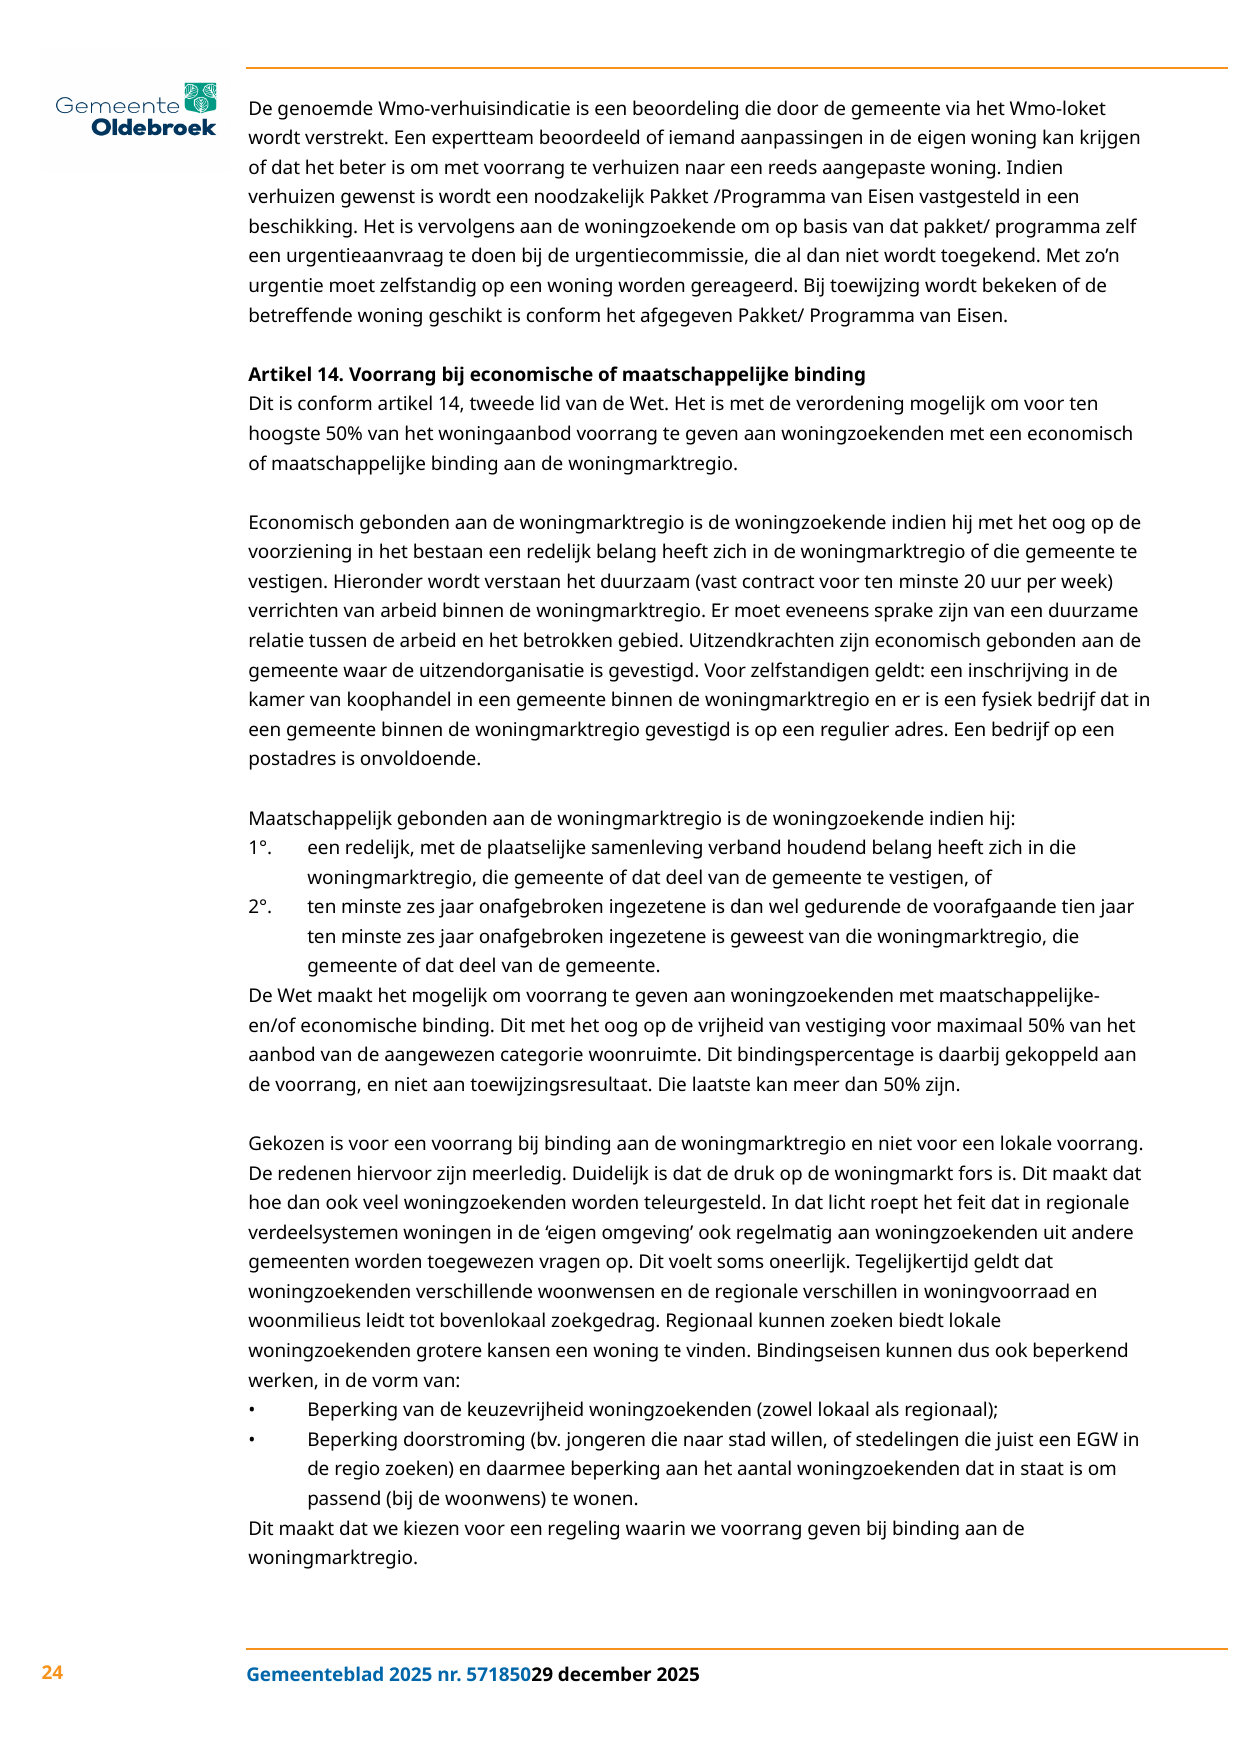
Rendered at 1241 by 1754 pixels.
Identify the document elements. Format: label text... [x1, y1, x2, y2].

text De genoemde Wmo-verhuisindicatie is een beoordeling die door de gemeente via het Wmo-loket wordt verstrekt. Een expertteam beoordeeld of iemand aanpassingen in de eigen woning kan krijgen of dat het beter is om met voorrang te verhuizen naar een reeds aangepaste woning. Indien verhuizen gewenst is wordt een noodzakelijk Pakket /Programma van Eisen vastgesteld in een beschikking. Het is vervolgens aan de woningzoekende om op basis van dat pakket/ programma zelf een urgentieaanvraag te doen bij de urgentiecommissie, die al dan niet wordt toegekend. Met zo’n urgentie moet zelfstandig op een woning worden gereageerd. Bij toewijzing wordt bekeken of de betreffende woning geschikt is conform het afgegeven Pakket/ Programma van Eisen. [248, 95, 1152, 328]
text Dit maakt dat we kiezen voor een regeling waarin we voorrang geven bij binding aan de woningmarktregio. [248, 1515, 1152, 1570]
text Maatschappelijk gebonden aan de woningmarktregio is de woningzoekende indien hij: [248, 805, 1152, 831]
text Economisch gebonden aan de woningmarktregio is de woningzoekende indien hij met het oog op de voorziening in het bestaan een redelijk belang heeft zich in de woningmarktregio of die gemeente te vestigen. Hieronder wordt verstaan het duurzaam (vast contract voor ten minste 20 uur per week) verrichten van arbeid binnen de woningmarktregio. Er moet eveneens sprake zijn van een duurzame relatie tussen de arbeid en het betrokken gebied. Uitzendkrachten zijn economisch gebonden aan de gemeente waar de uitzendorganisatie is gevestigd. Voor zelfstandigen geldt: een inschrijving in de kamer van koophandel in een gemeente binnen de woningmarktregio en er is een fysiek bedrijf dat in een gemeente binnen de woningmarktregio gevestigd is op een regulier adres. Een bedrijf op een postadres is onvoldoende. [248, 509, 1152, 771]
list ten minste zes jaar onafgebroken ingezetene is dan wel gedurende de voorafgaande tien jaar ten minste zes jaar onafgebroken ingezetene is geweest van die woningmarktregio, die gemeente of dat deel van de gemeente. [248, 893, 1152, 978]
list een redelijk, met de plaatselijke samenleving verband houdend belang heeft zich in die woningmarktregio, die gemeente of dat deel van de gemeente te vestigen, of [248, 834, 1152, 890]
text Dit is conform artikel 14, tweede lid van de Wet. Het is met de verordening mogelijk om voor ten hoogste 50% van het woningaanbod voorrang te geven aan woningzoekenden met een economisch of maatschappelijke binding aan de woningmarktregio. [248, 391, 1152, 476]
text Artikel 14. Voorrang bij economische of maatschappelijke binding [248, 361, 1152, 387]
picture [41, 47, 231, 172]
list Beperking doorstroming (bv. jongeren die naar stad willen, of stedelingen die juist een EGW in de regio zoeken) en daarmee beperking aan het aantal woningzoekenden dat in staat is om passend (bij de woonwens) te wonen. [248, 1426, 1152, 1511]
text De Wet maakt het mogelijk om voorrang te geven aan woningzoekenden met maatschappelijke- en/of economische binding. Dit met het oog op de vrijheid van vestiging voor maximaal 50% van het aanbod van de aangewezen categorie woonruimte. Dit bindingspercentage is daarbij gekoppeld aan de voorrang, en niet aan toewijzingsresultaat. Die laatste kan meer dan 50% zijn. [248, 982, 1152, 1097]
text Gekozen is voor een voorrang bij binding aan de woningmarktregio en niet voor een lokale voorrang. De redenen hiervoor zijn meerledig. Duidelijk is dat de druk op de woningmarkt fors is. Dit maakt dat hoe dan ook veel woningzoekenden worden teleurgesteld. In dat licht roept het feit dat in regionale verdeelsystemen woningen in de ‘eigen omgeving’ ook regelmatig aan woningzoekenden uit andere gemeenten worden toegewezen vragen op. Dit voelt soms oneerlijk. Tegelijkertijd geldt dat woningzoekenden verschillende woonwensen en de regionale verschillen in woningvoorraad en woonmilieus leidt tot bovenlokaal zoekgedrag. Regionaal kunnen zoeken biedt lokale woningzoekenden grotere kansen een woning te vinden. Bindingseisen kunnen dus ook beperkend werken, in de vorm van: [248, 1130, 1152, 1393]
list Beperking van de keuzevrijheid woningzoekenden (zowel lokaal als regionaal); [248, 1396, 1152, 1422]
